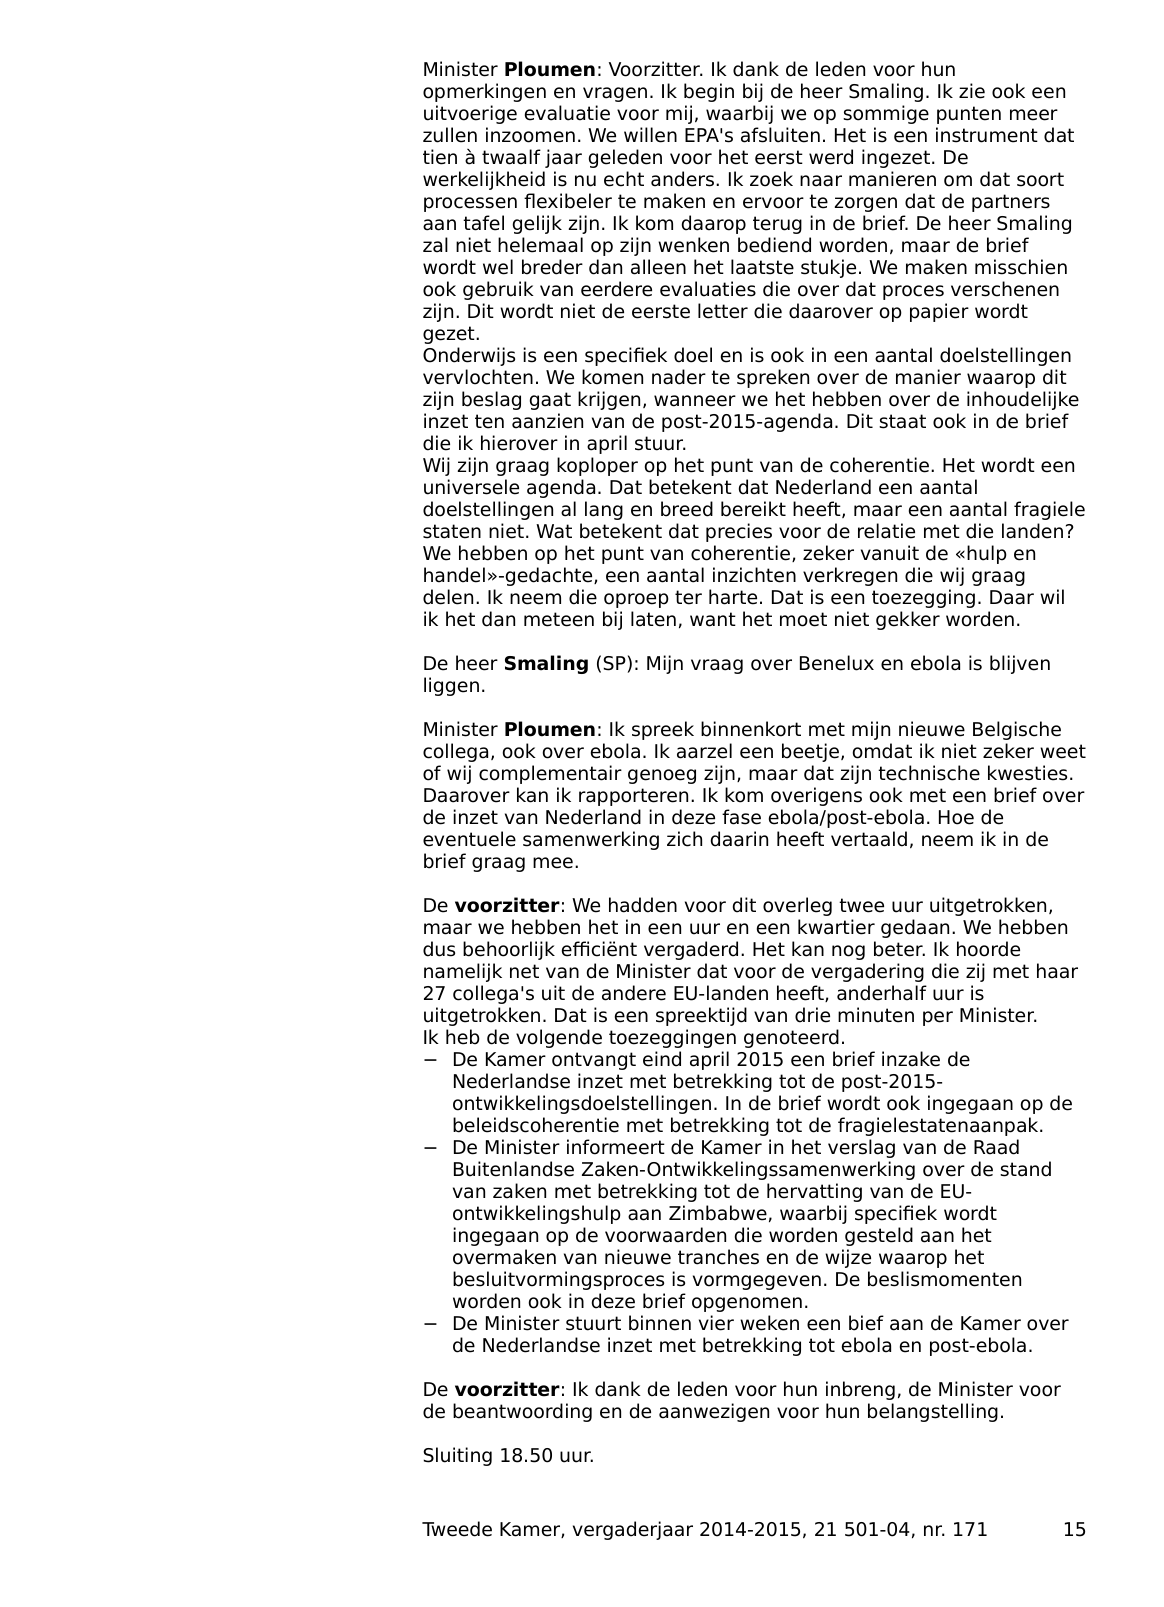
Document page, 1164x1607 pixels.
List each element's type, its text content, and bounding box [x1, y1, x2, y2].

text − De Kamer ontvangt eind april 2015 een brief inzake de Nederlandse inzet met betrekking tot de post-2015-ontwikkelingsdoelstellingen. In de brief wordt ook ingegaan op de beleidscoherentie met betrekking tot de fragielestatenaanpak. [422, 1049, 1087, 1137]
text De heer Smaling (SP): Mijn vraag over Benelux en ebola is blijven liggen. [422, 653, 1087, 697]
text De voorzitter: We hadden voor dit overleg twee uur uitgetrokken, maar we hebben het in een uur en een kwartier gedaan. We hebben dus behoorlijk efficiënt vergaderd. Het kan nog beter. Ik hoorde namelijk net van de Minister dat voor de vergadering die zij met haar 27 collega's uit de andere EU-landen heeft, anderhalf uur is uitgetrokken. Dat is een spreektijd van drie minuten per Minister. [422, 895, 1087, 1027]
text − De Minister informeert de Kamer in het verslag van de Raad Buitenlandse Zaken-Ontwikkelingssamenwerking over de stand van zaken met betrekking tot de hervatting van de EU-ontwikkelingshulp aan Zimbabwe, waarbij specifiek wordt ingegaan op de voorwaarden die worden gesteld aan het overmaken van nieuwe tranches en de wijze waarop het besluitvormingsproces is vormgegeven. De beslismomenten worden ook in deze brief opgenomen. [422, 1137, 1087, 1312]
text De voorzitter: Ik dank de leden voor hun inbreng, de Minister voor de beantwoording en de aanwezigen voor hun belangstelling. [422, 1379, 1087, 1423]
text Minister Ploumen: Ik spreek binnenkort met mijn nieuwe Belgische collega, ook over ebola. Ik aarzel een beetje, omdat ik niet zeker weet of wij complementair genoeg zijn, maar dat zijn technische kwesties. Daarover kan ik rapporteren. Ik kom overigens ook met een brief over de inzet van Nederland in deze fase ebola/post-ebola. Hoe de eventuele samenwerking zich daarin heeft vertaald, neem ik in de brief graag mee. [422, 719, 1087, 873]
text Ik heb de volgende toezeggingen genoteerd. [422, 1027, 1087, 1049]
text − De Minister stuurt binnen vier weken een bief aan de Kamer over de Nederlandse inzet met betrekking tot ebola en post-ebola. [422, 1312, 1087, 1356]
text Wij zijn graag koploper op het punt van de coherentie. Het wordt een universele agenda. Dat betekent dat Nederland een aantal doelstellingen al lang en breed bereikt heeft, maar een aantal fragiele staten niet. Wat betekent dat precies voor de relatie met die landen? We hebben op het punt van coherentie, zeker vanuit de «hulp en handel»-gedachte, een aantal inzichten verkregen die wij graag delen. Ik neem die oproep ter harte. Dat is een toezegging. Daar wil ik het dan meteen bij laten, want het moet niet gekker worden. [422, 455, 1087, 631]
text Sluiting 18.50 uur. [422, 1445, 1087, 1467]
text Onderwijs is een specifiek doel en is ook in een aantal doelstellingen vervlochten. We komen nader te spreken over de manier waarop dit zijn beslag gaat krijgen, wanneer we het hebben over de inhoudelijke inzet ten aanzien van de post-2015-agenda. Dit staat ook in de brief die ik hierover in april stuur. [422, 345, 1087, 455]
text Minister Ploumen: Voorzitter. Ik dank de leden voor hun opmerkingen en vragen. Ik begin bij de heer Smaling. Ik zie ook een uitvoerige evaluatie voor mij, waarbij we op sommige punten meer zullen inzoomen. We willen EPA's afsluiten. Het is een instrument dat tien à twaalf jaar geleden voor het eerst werd ingezet. De werkelijkheid is nu echt anders. Ik zoek naar manieren om dat soort processen flexibeler te maken en ervoor te zorgen dat de partners aan tafel gelijk zijn. Ik kom daarop terug in de brief. De heer Smaling zal niet helemaal op zijn wenken bediend worden, maar de brief wordt wel breder dan alleen het laatste stukje. We maken misschien ook gebruik van eerdere evaluaties die over dat proces verschenen zijn. Dit wordt niet de eerste letter die daarover op papier wordt gezet. [422, 59, 1087, 345]
